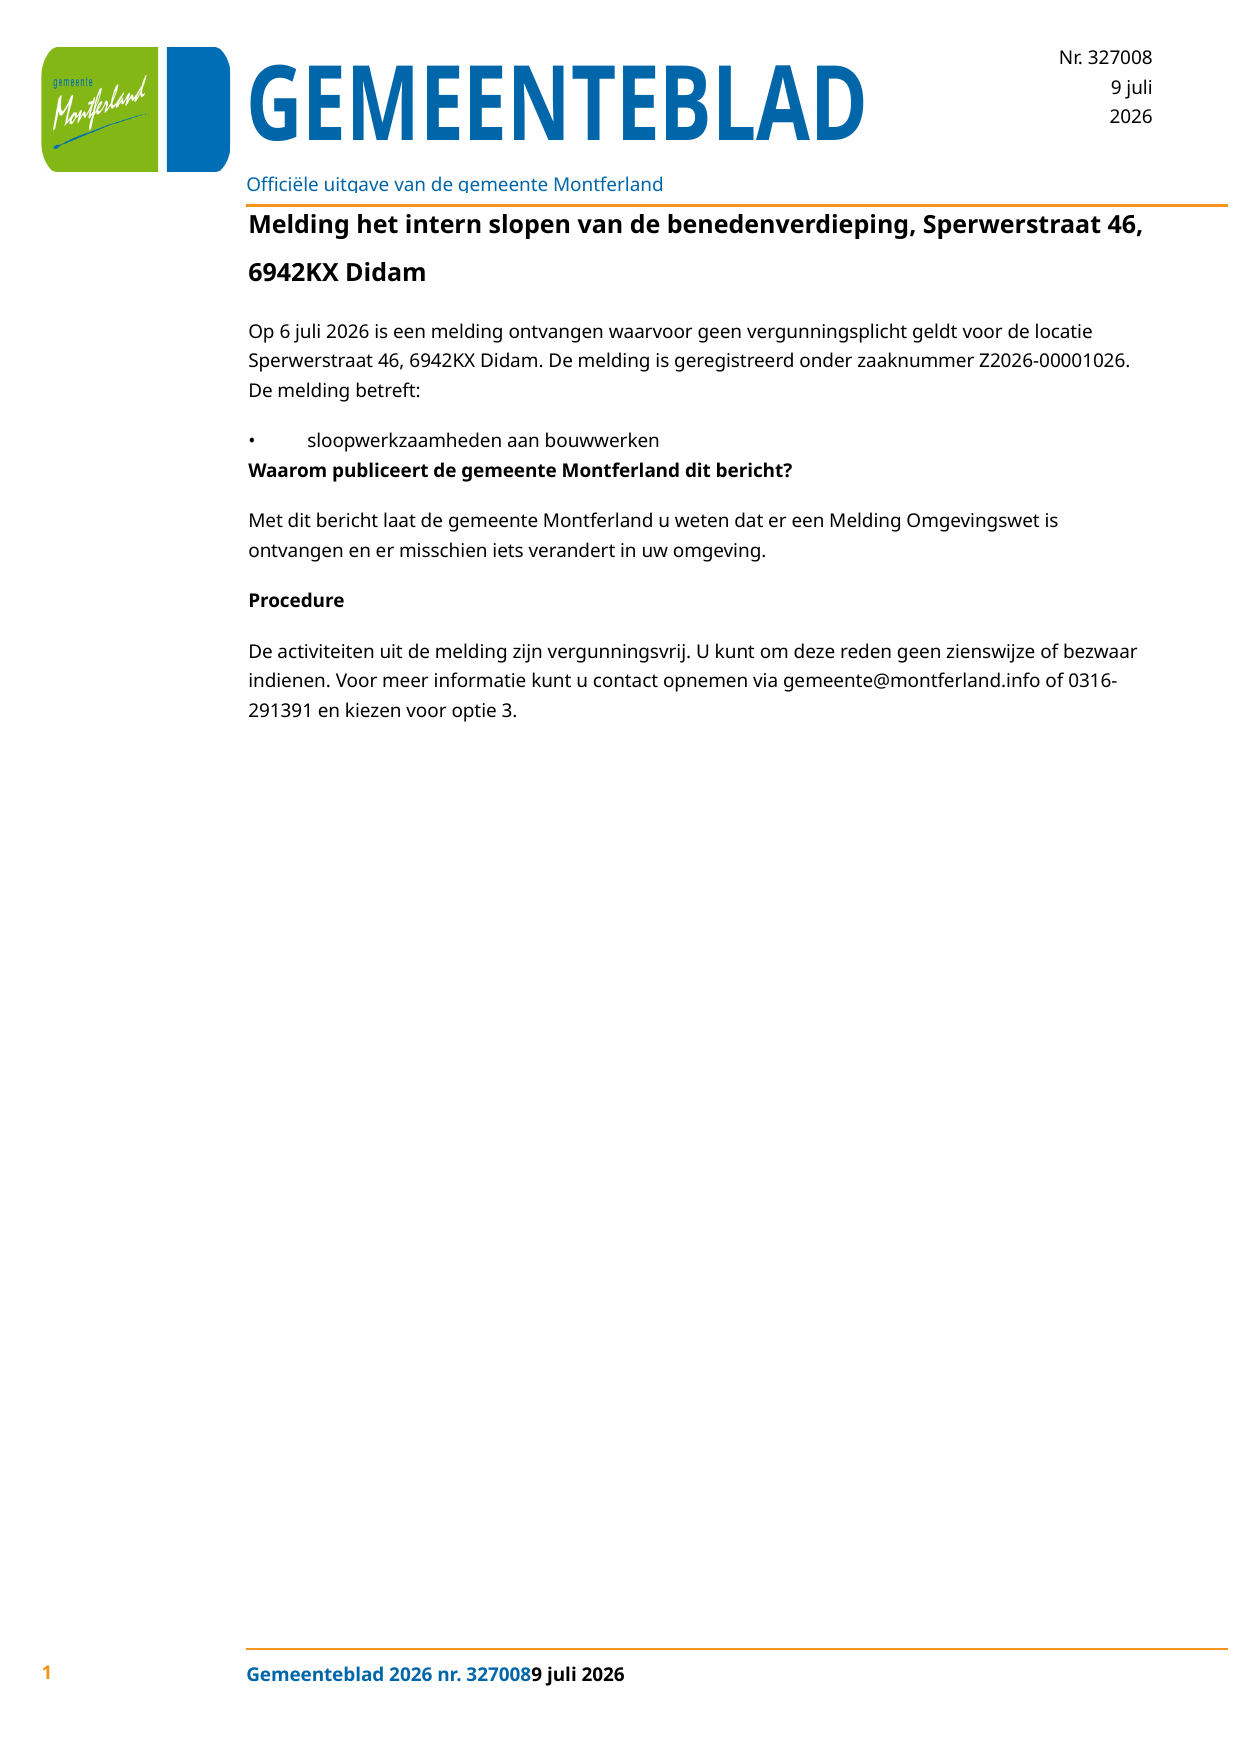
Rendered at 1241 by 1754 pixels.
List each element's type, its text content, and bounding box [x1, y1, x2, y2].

picture [41, 47, 231, 172]
text Op 6 juli 2026 is een melding ontvangen waarvoor geen vergunningsplicht geldt voor de locatie Sperwerstraat 46, 6942KX Didam. De melding is geregistreerd onder zaaknummer Z2026-00001026. De melding betreft: [248, 318, 1152, 403]
text Waarom publiceert de gemeente Montferland dit bericht? [248, 457, 1152, 483]
text Procedure [248, 587, 1152, 613]
text De activiteiten uit de melding zijn vergunningsvrij. U kunt om deze reden geen zienswijze of bezwaar indienen. Voor meer informatie kunt u contact opnemen via gemeente@montferland.info of 0316-291391 en kiezen voor optie 3. [248, 638, 1152, 723]
list sloopwerkzaamheden aan bouwwerken [248, 427, 1152, 453]
text Met dit bericht laat de gemeente Montferland u weten dat er een Melding Omgevingswet is ontvangen en er misschien iets verandert in uw omgeving. [248, 507, 1152, 563]
text Melding het intern slopen van de benedenverdieping, Sperwerstraat 46, 6942KX Didam [248, 207, 1152, 288]
